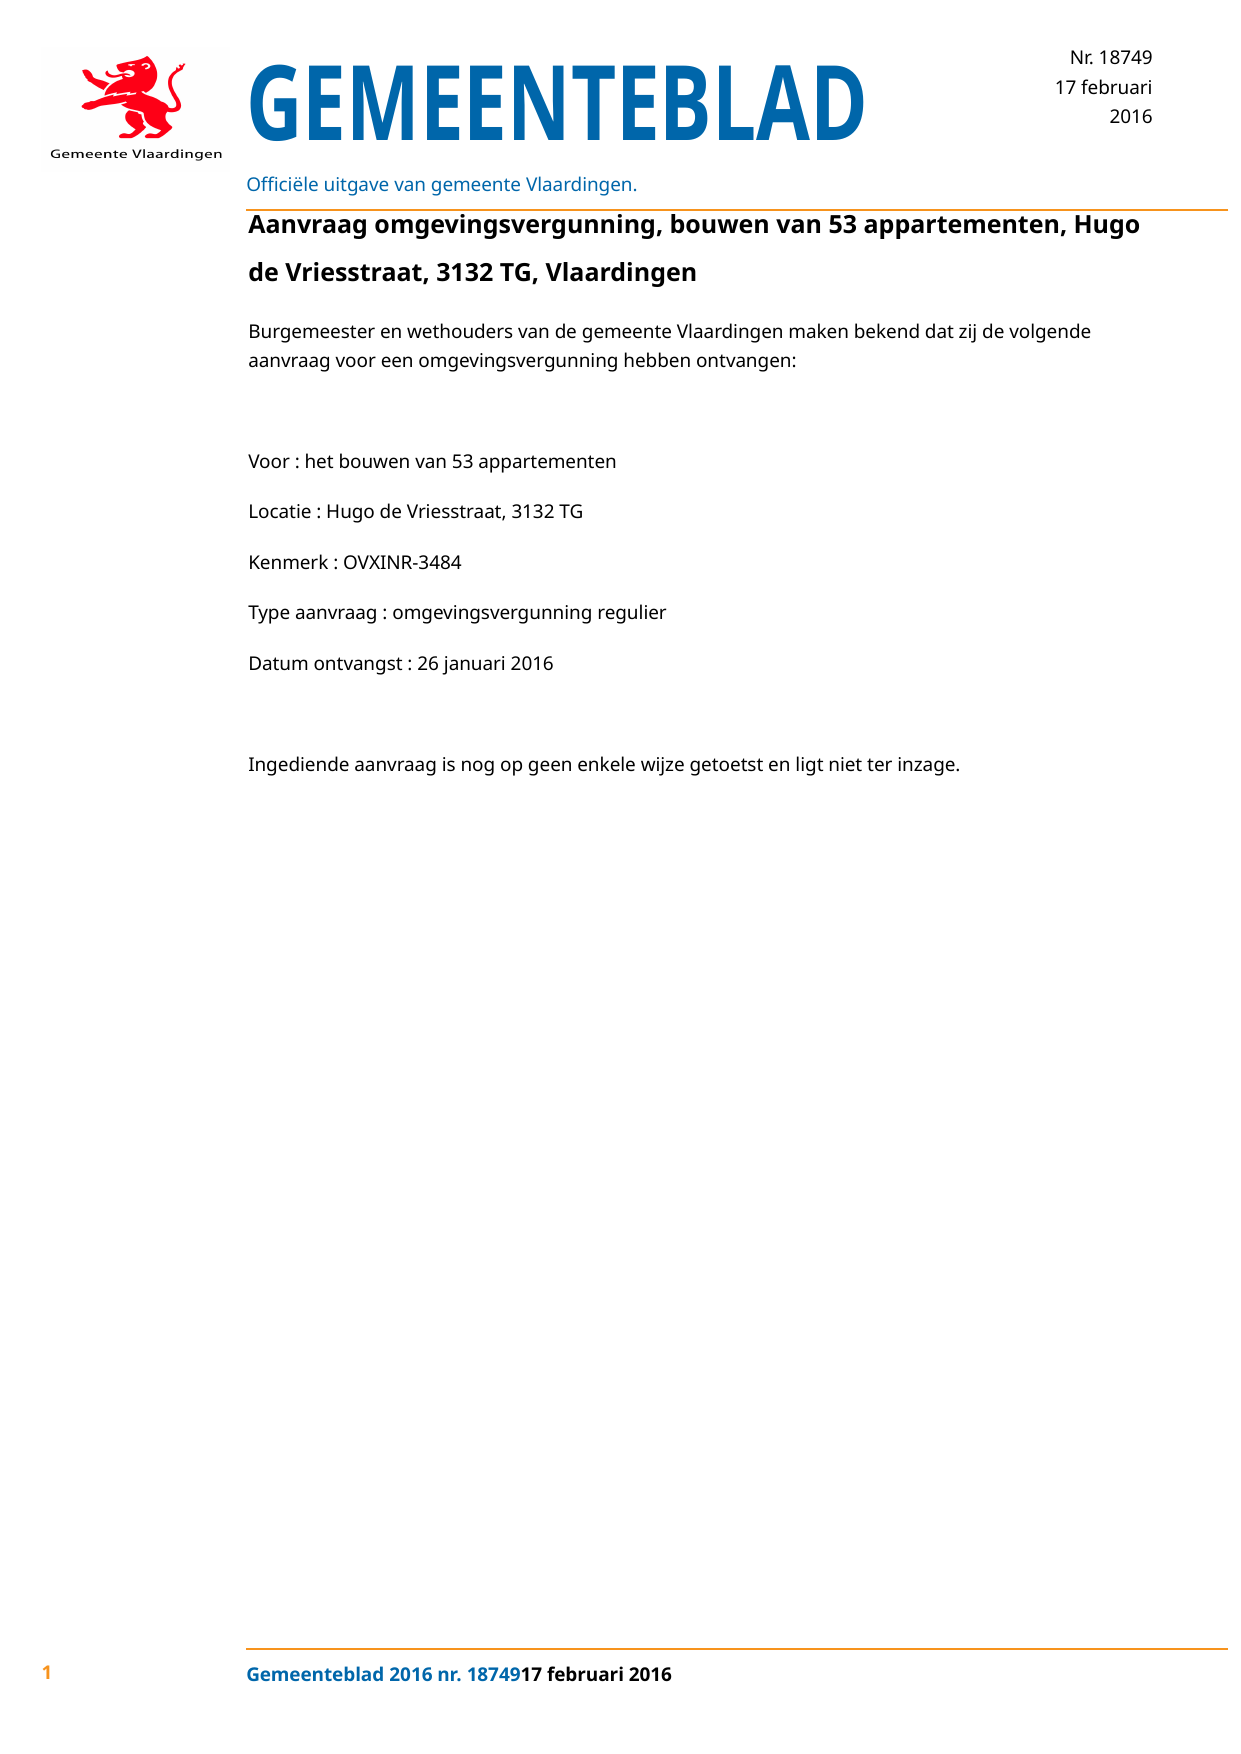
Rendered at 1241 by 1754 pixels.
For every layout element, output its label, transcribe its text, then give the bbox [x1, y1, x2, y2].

text Burgemeester en wethouders van de gemeente Vlaardingen maken bekend dat zij de volgende aanvraag voor een omgevingsvergunning hebben ontvangen: [248, 318, 1152, 373]
text Datum ontvangst : 26 januari 2016 [248, 650, 1152, 676]
text Locatie : Hugo de Vriesstraat, 3132 TG [248, 499, 1152, 524]
text Type aanvraag : omgevingsvergunning regulier [248, 599, 1152, 625]
picture [41, 47, 231, 172]
text Voor : het bouwen van 53 appartementen [248, 448, 1152, 474]
text Ingediende aanvraag is nog op geen enkele wijze getoetst en ligt niet ter inzage. [248, 751, 1152, 777]
text Kenmerk : OVXINR-3484 [248, 549, 1152, 575]
text Aanvraag omgevingsvergunning, bouwen van 53 appartementen, Hugo de Vriesstraat, 3132 TG, Vlaardingen [248, 211, 1152, 288]
